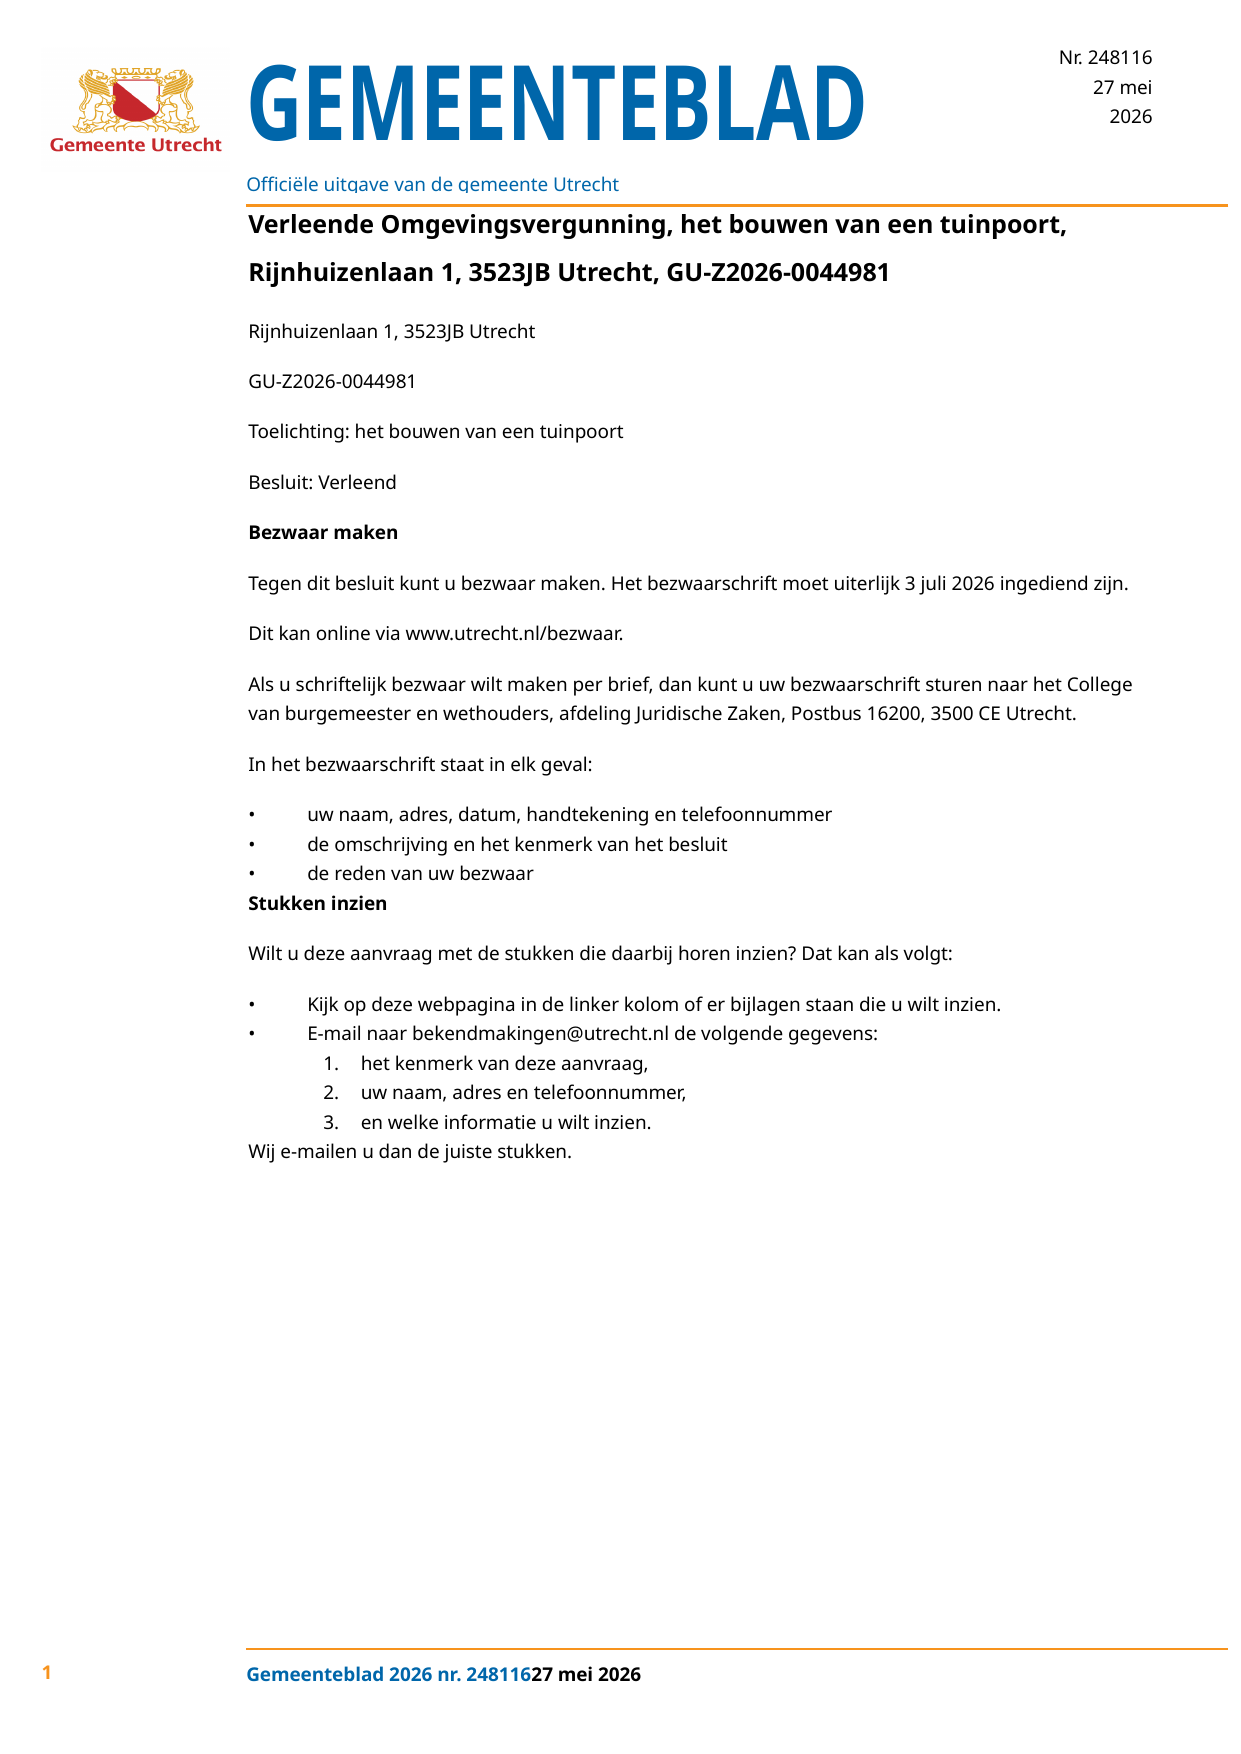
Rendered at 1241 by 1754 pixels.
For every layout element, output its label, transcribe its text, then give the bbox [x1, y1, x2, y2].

list uw naam, adres, datum, handtekening en telefoonnummer [248, 801, 1152, 827]
picture [41, 47, 231, 172]
list de omschrijving en het kenmerk van het besluit [248, 831, 1152, 857]
text Verleende Omgevingsvergunning, het bouwen van een tuinpoort, Rijnhuizenlaan 1, 3523JB Utrecht, GU-Z2026-0044981 [248, 207, 1152, 288]
text Bezwaar maken [248, 519, 1152, 545]
text In het bezwaarschrift staat in elk geval: [248, 751, 1152, 777]
text Stukken inzien [248, 890, 1152, 916]
text Wij e-mailen u dan de juiste stukken. [248, 1139, 1152, 1164]
text Besluit: Verleend [248, 469, 1152, 495]
text Als u schriftelijk bezwaar wilt maken per brief, dan kunt u uw bezwaarschrift sturen naar het College van burgemeester en wethouders, afdeling Juridische Zaken, Postbus 16200, 3500 CE Utrecht. [248, 671, 1152, 726]
text Tegen dit besluit kunt u bezwaar maken. Het bezwaarschrift moet uiterlijk 3 juli 2026 ingediend zijn. [248, 570, 1152, 596]
list en welke informatie u wilt inzien. [323, 1109, 1152, 1135]
text Rijnhuizenlaan 1, 3523JB Utrecht [248, 318, 1152, 344]
text Wilt u deze aanvraag met de stukken die daarbij horen inzien? Dat kan als volgt: [248, 940, 1152, 966]
text GU-Z2026-0044981 [248, 368, 1152, 394]
list de reden van uw bezwaar [248, 860, 1152, 886]
list het kenmerk van deze aanvraag, [323, 1050, 1152, 1076]
list E-mail naar bekendmakingen@utrecht.nl de volgende gegevens: [248, 1020, 1152, 1046]
text Toelichting: het bouwen van een tuinpoort [248, 419, 1152, 444]
list Kijk op deze webpagina in de linker kolom of er bijlagen staan die u wilt inzien. [248, 991, 1152, 1017]
list uw naam, adres en telefoonnummer, [323, 1079, 1152, 1105]
text Dit kan online via www.utrecht.nl/bezwaar. [248, 620, 1152, 646]
